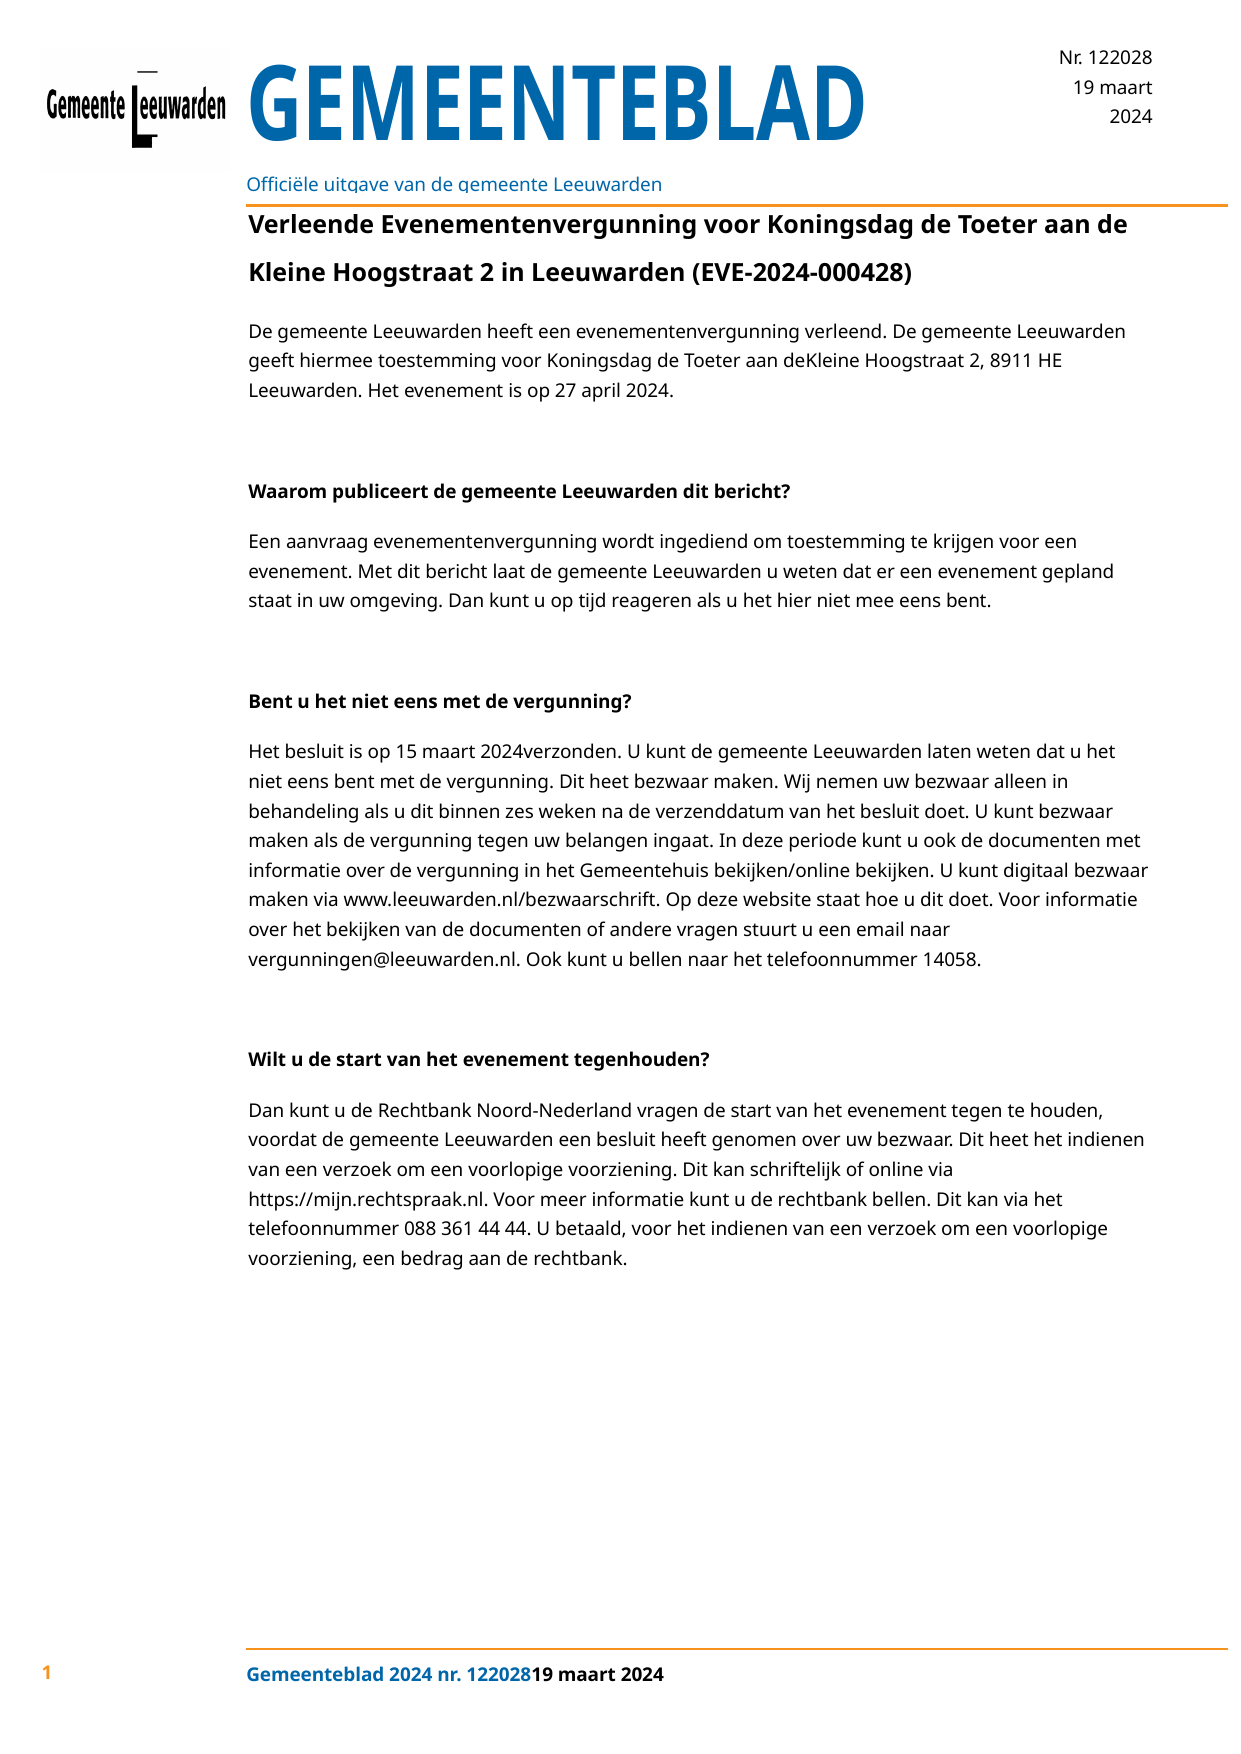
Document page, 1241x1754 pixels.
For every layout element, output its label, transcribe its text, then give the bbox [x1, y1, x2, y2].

text Wilt u de start van het evenement tegenhouden? [248, 1047, 1152, 1072]
text Waarom publiceert de gemeente Leeuwarden dit bericht? [248, 478, 1152, 504]
text Dan kunt u de Rechtbank Noord-Nederland vragen de start van het evenement tegen te houden, voordat de gemeente Leeuwarden een besluit heeft genomen over uw bezwaar. Dit heet het indienen van een verzoek om een voorlopige voorziening. Dit kan schriftelijk of online via https://mijn.rechtspraak.nl. Voor meer informatie kunt u de rechtbank bellen. Dit kan via het telefoonnummer 088 361 44 44. U betaald, voor het indienen van een verzoek om een voorlopige voorziening, een bedrag aan de rechtbank. [248, 1097, 1152, 1271]
picture [41, 47, 231, 172]
text De gemeente Leeuwarden heeft een evenementenvergunning verleend. De gemeente Leeuwarden geeft hiermee toestemming voor Koningsdag de Toeter aan deKleine Hoogstraat 2, 8911 HE Leeuwarden. Het evenement is op 27 april 2024. [248, 318, 1152, 403]
text Het besluit is op 15 maart 2024verzonden. U kunt de gemeente Leeuwarden laten weten dat u het niet eens bent met de vergunning. Dit heet bezwaar maken. Wij nemen uw bezwaar alleen in behandeling als u dit binnen zes weken na de verzenddatum van het besluit doet. U kunt bezwaar maken als de vergunning tegen uw belangen ingaat. In deze periode kunt u ook de documenten met informatie over de vergunning in het Gemeentehuis bekijken/online bekijken. U kunt digitaal bezwaar maken via www.leeuwarden.nl/bezwaarschrift. Op deze website staat hoe u dit doet. Voor informatie over het bekijken van de documenten of andere vragen stuurt u een email naar vergunningen@leeuwarden.nl. Ook kunt u bellen naar het telefoonnummer 14058. [248, 739, 1152, 972]
text Verleende Evenementenvergunning voor Koningsdag de Toeter aan de Kleine Hoogstraat 2 in Leeuwarden (EVE-2024-000428) [248, 207, 1152, 288]
text Een aanvraag evenementenvergunning wordt ingediend om toestemming te krijgen voor een evenement. Met dit bericht laat de gemeente Leeuwarden u weten dat er een evenement gepland staat in uw omgeving. Dan kunt u op tijd reageren als u het hier niet mee eens bent. [248, 528, 1152, 613]
text Bent u het niet eens met de vergunning? [248, 688, 1152, 714]
